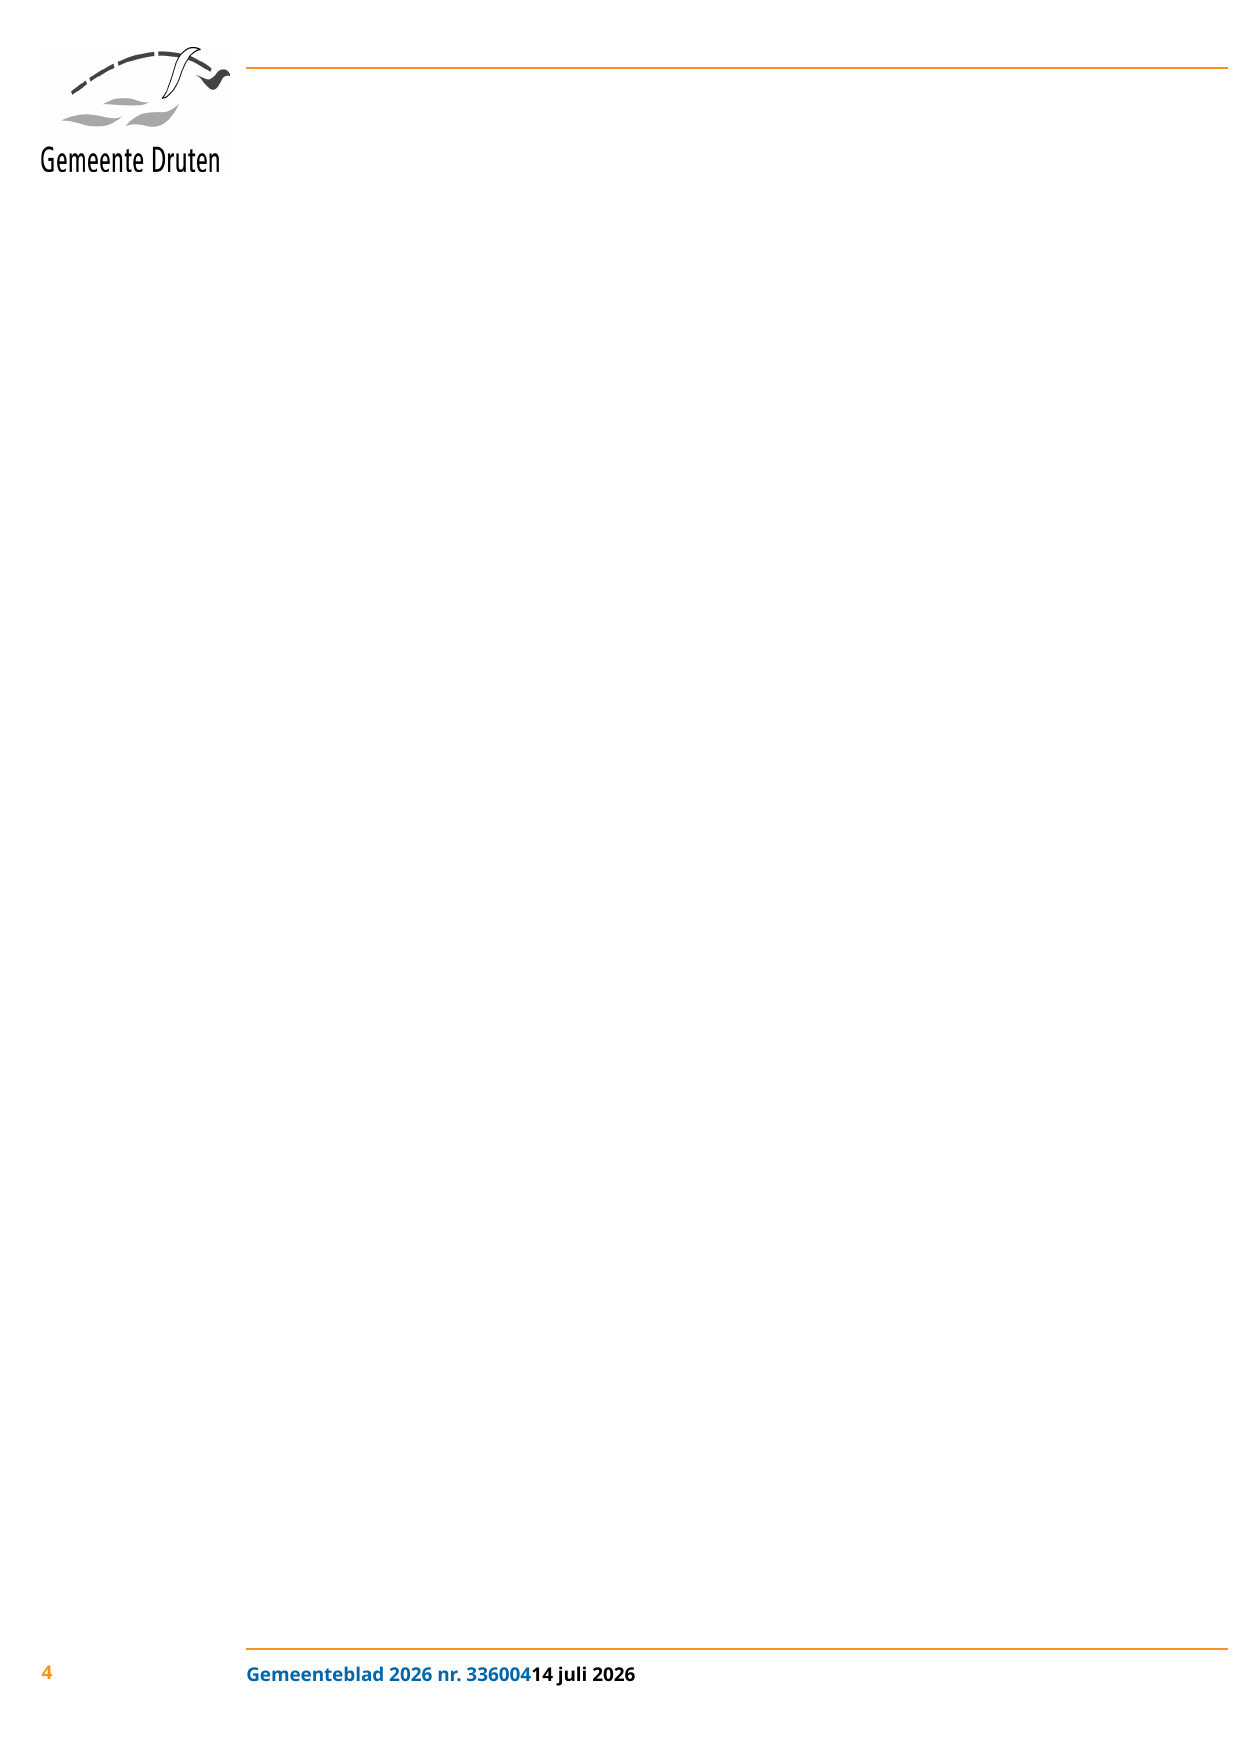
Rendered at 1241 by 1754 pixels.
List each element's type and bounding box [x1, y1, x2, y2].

picture [41, 47, 231, 172]
